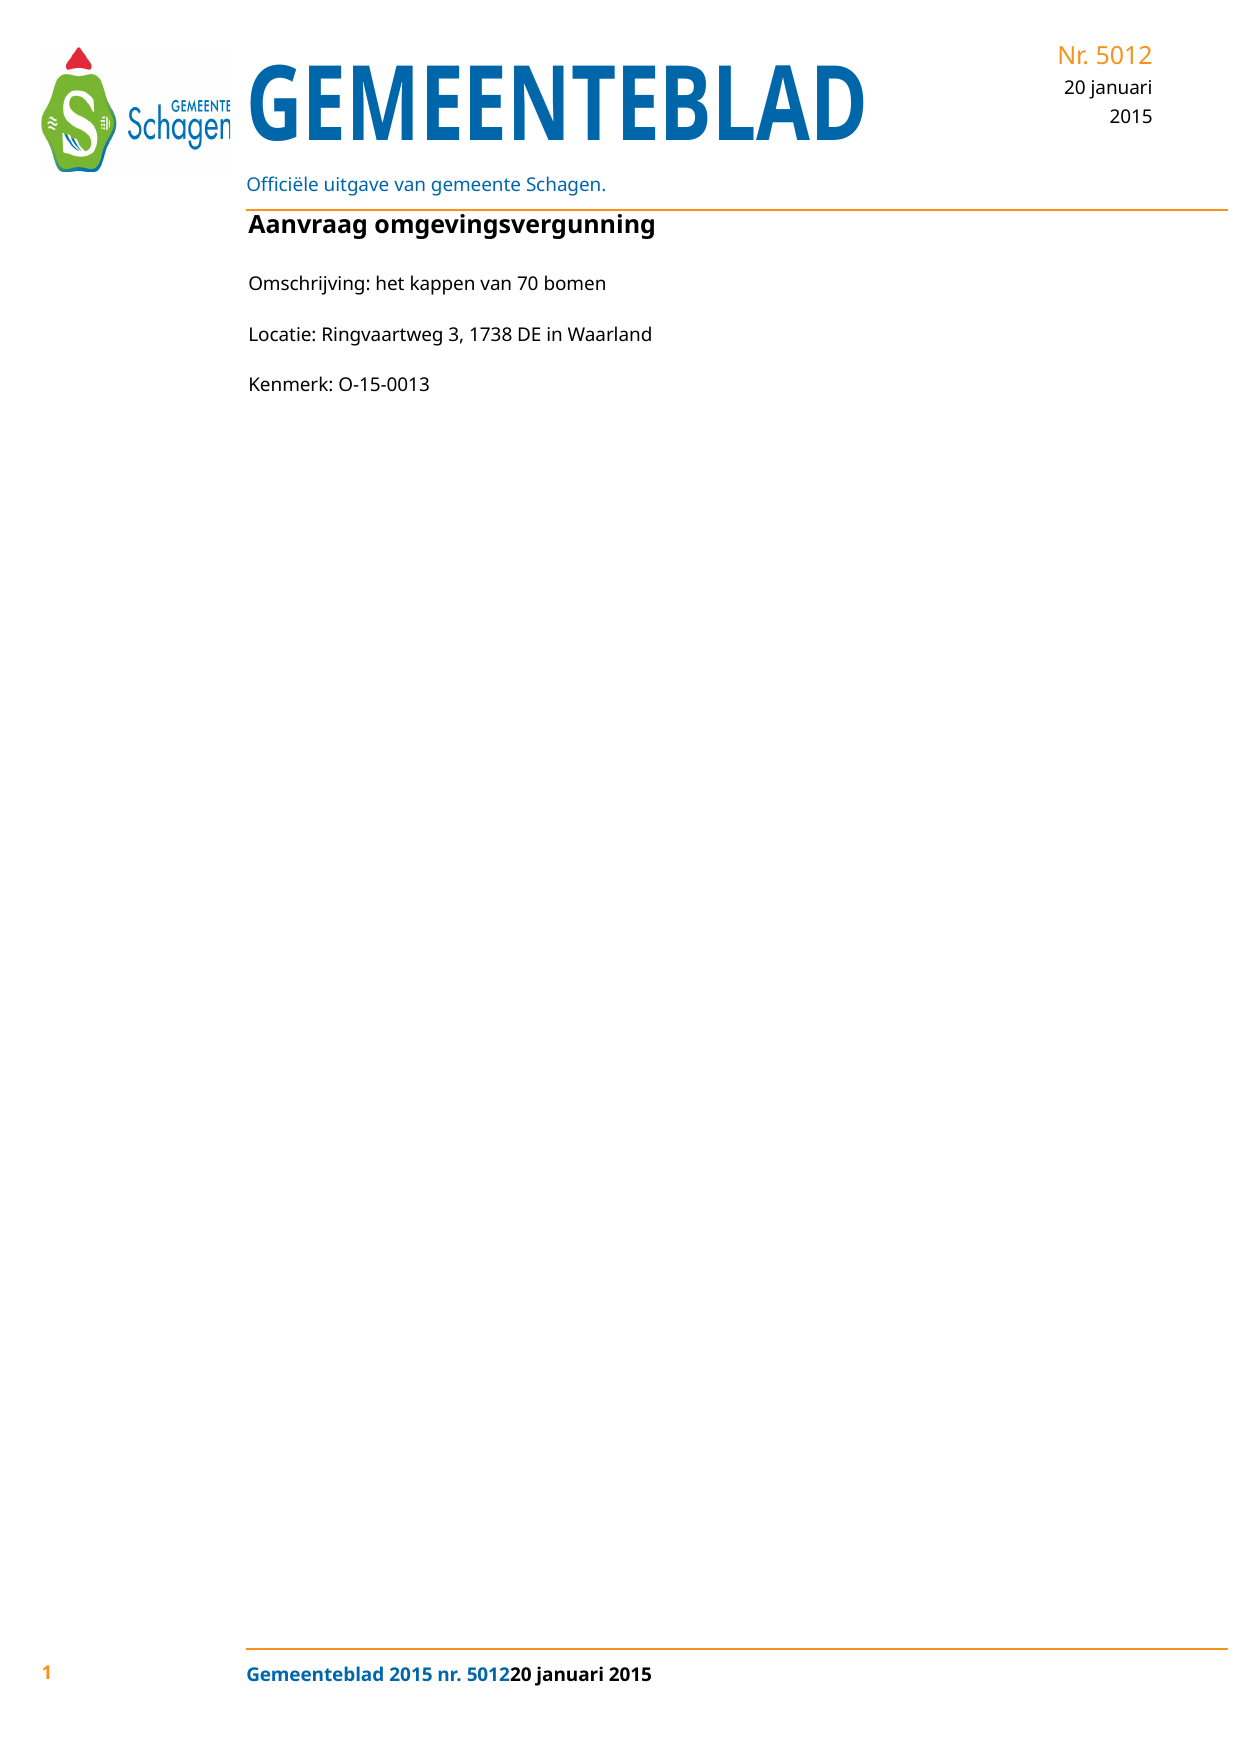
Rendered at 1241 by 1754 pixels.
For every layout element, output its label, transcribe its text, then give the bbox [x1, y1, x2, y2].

picture [41, 47, 231, 172]
text Locatie: Ringvaartweg 3, 1738 DE in Waarland [248, 321, 1152, 346]
text Omschrijving: het kappen van 70 bomen [248, 270, 1152, 296]
text Kenmerk: O-15-0013 [248, 371, 1152, 397]
text Aanvraag omgevingsvergunning [248, 211, 1152, 241]
